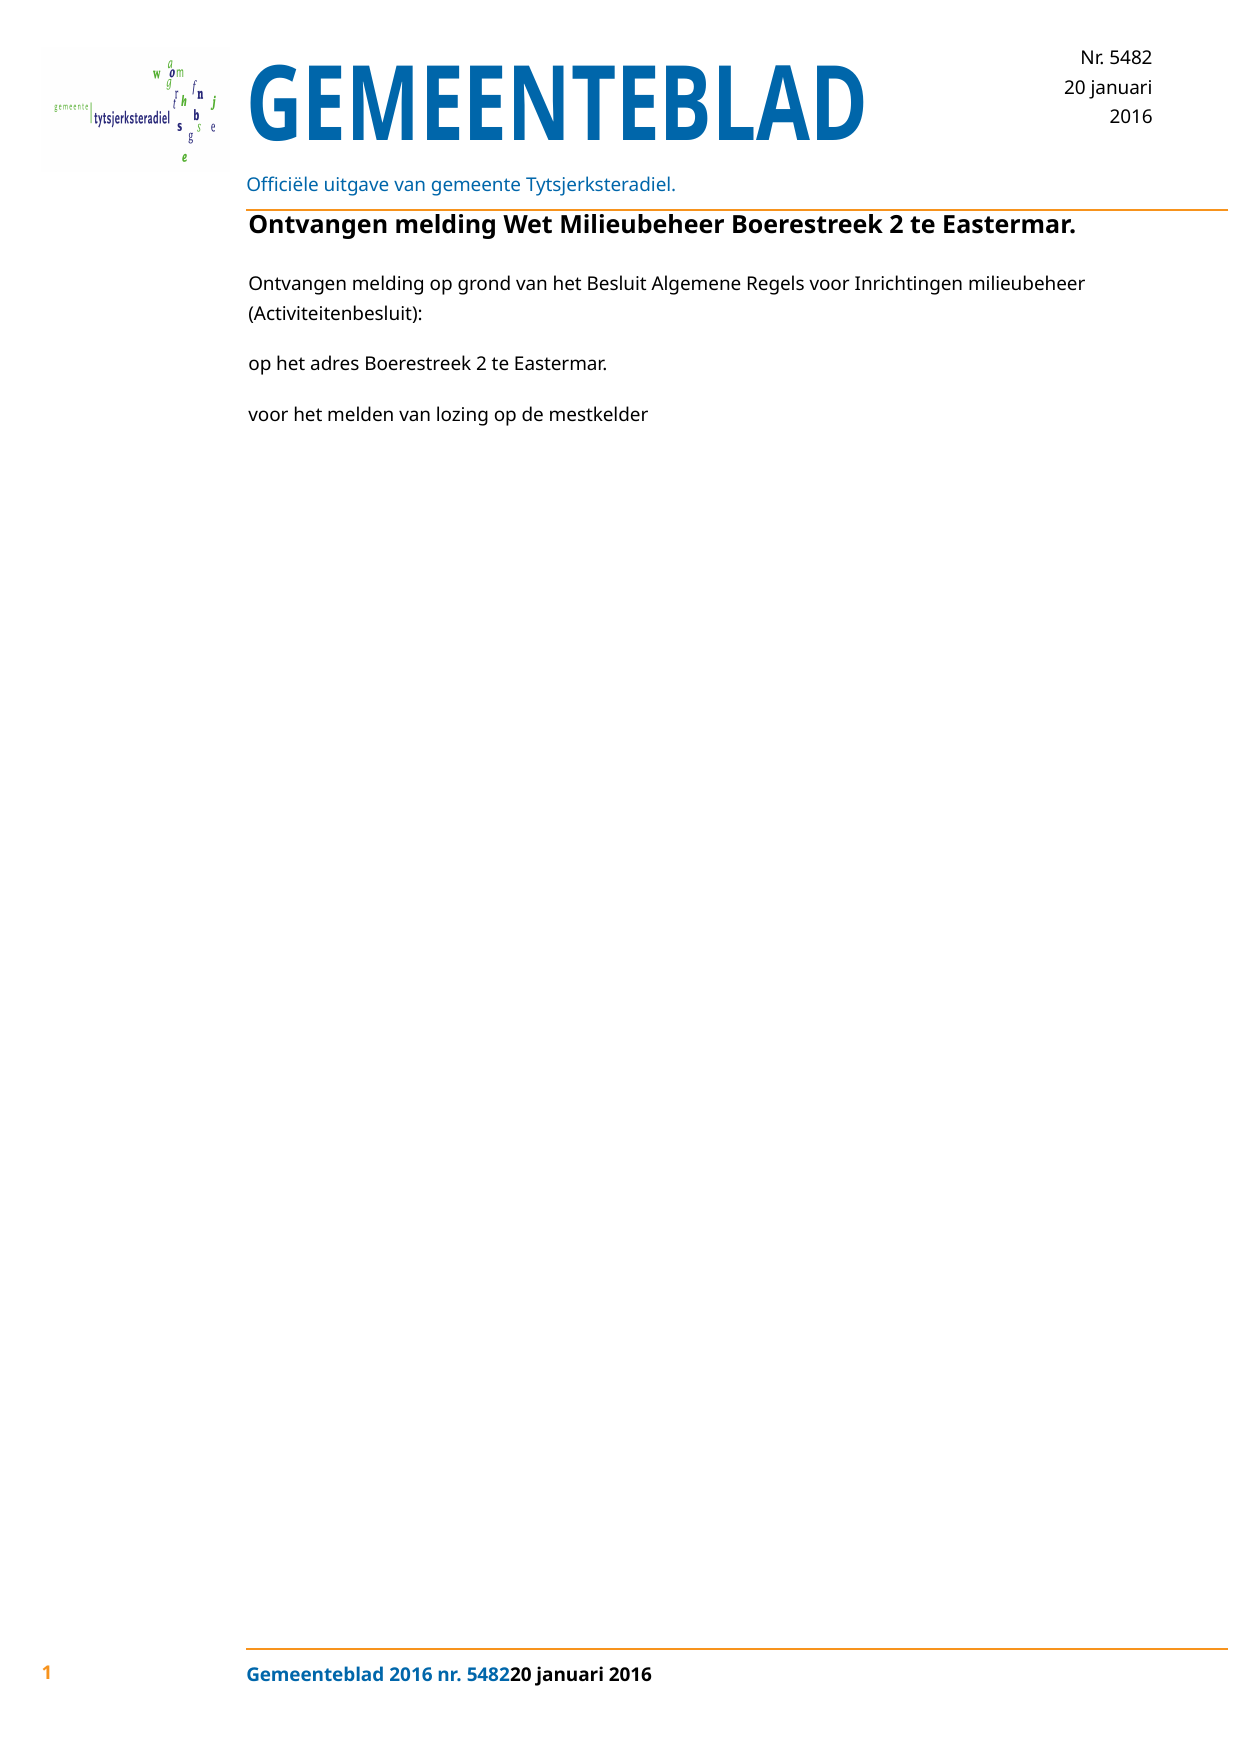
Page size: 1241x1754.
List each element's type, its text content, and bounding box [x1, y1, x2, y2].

text Ontvangen melding op grond van het Besluit Algemene Regels voor Inrichtingen milieubeheer (Activiteitenbesluit): [248, 270, 1152, 326]
picture [41, 47, 231, 172]
text voor het melden van lozing op de mestkelder [248, 401, 1152, 426]
text op het adres Boerestreek 2 te Eastermar. [248, 350, 1152, 376]
text Ontvangen melding Wet Milieubeheer Boerestreek 2 te Eastermar. [248, 211, 1152, 241]
